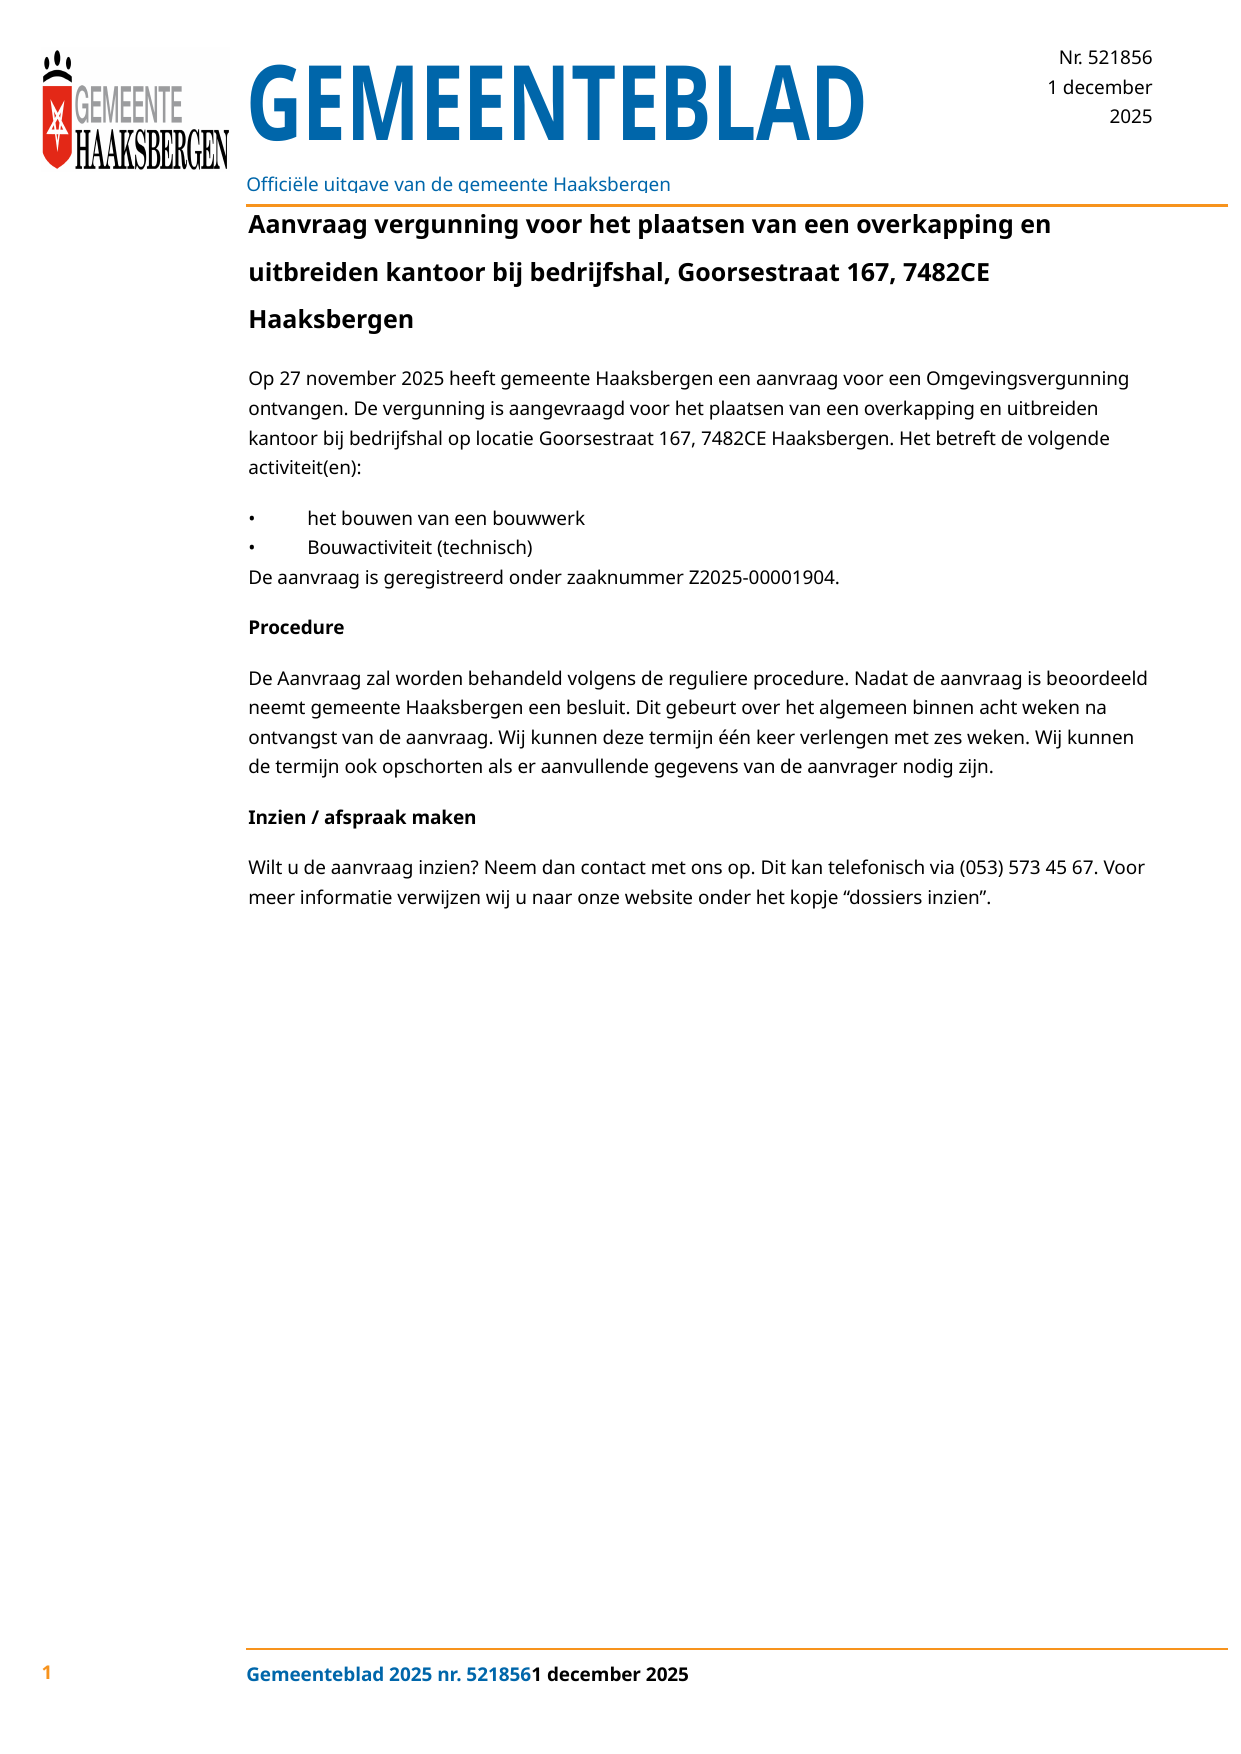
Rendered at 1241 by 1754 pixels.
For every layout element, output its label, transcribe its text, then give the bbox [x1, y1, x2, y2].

text Wilt u de aanvraag inzien? Neem dan contact met ons op. Dit kan telefonisch via (053) 573 45 67. Voor meer informatie verwijzen wij u naar onze website onder het kopje “dossiers inzien”. [248, 854, 1152, 909]
text De Aanvraag zal worden behandeld volgens de reguliere procedure. Nadat de aanvraag is beoordeeld neemt gemeente Haaksbergen een besluit. Dit gebeurt over het algemeen binnen acht weken na ontvangst van de aanvraag. Wij kunnen deze termijn één keer verlengen met zes weken. Wij kunnen de termijn ook opschorten als er aanvullende gegevens van de aanvrager nodig zijn. [248, 665, 1152, 779]
text Inzien / afspraak maken [248, 804, 1152, 829]
list het bouwen van een bouwwerk [248, 505, 1152, 530]
text Aanvraag vergunning voor het plaatsen van een overkapping en uitbreiden kantoor bij bedrijfshal, Goorsestraat 167, 7482CE Haaksbergen [248, 207, 1152, 336]
text Procedure [248, 614, 1152, 640]
text Op 27 november 2025 heeft gemeente Haaksbergen een aanvraag voor een Omgevingsvergunning ontvangen. De vergunning is aangevraagd voor het plaatsen van een overkapping en uitbreiden kantoor bij bedrijfshal op locatie Goorsestraat 167, 7482CE Haaksbergen. Het betreft de volgende activiteit(en): [248, 366, 1152, 480]
text De aanvraag is geregistreerd onder zaaknummer Z2025-00001904. [248, 564, 1152, 589]
list Bouwactiviteit (technisch) [248, 534, 1152, 560]
picture [41, 47, 231, 172]
